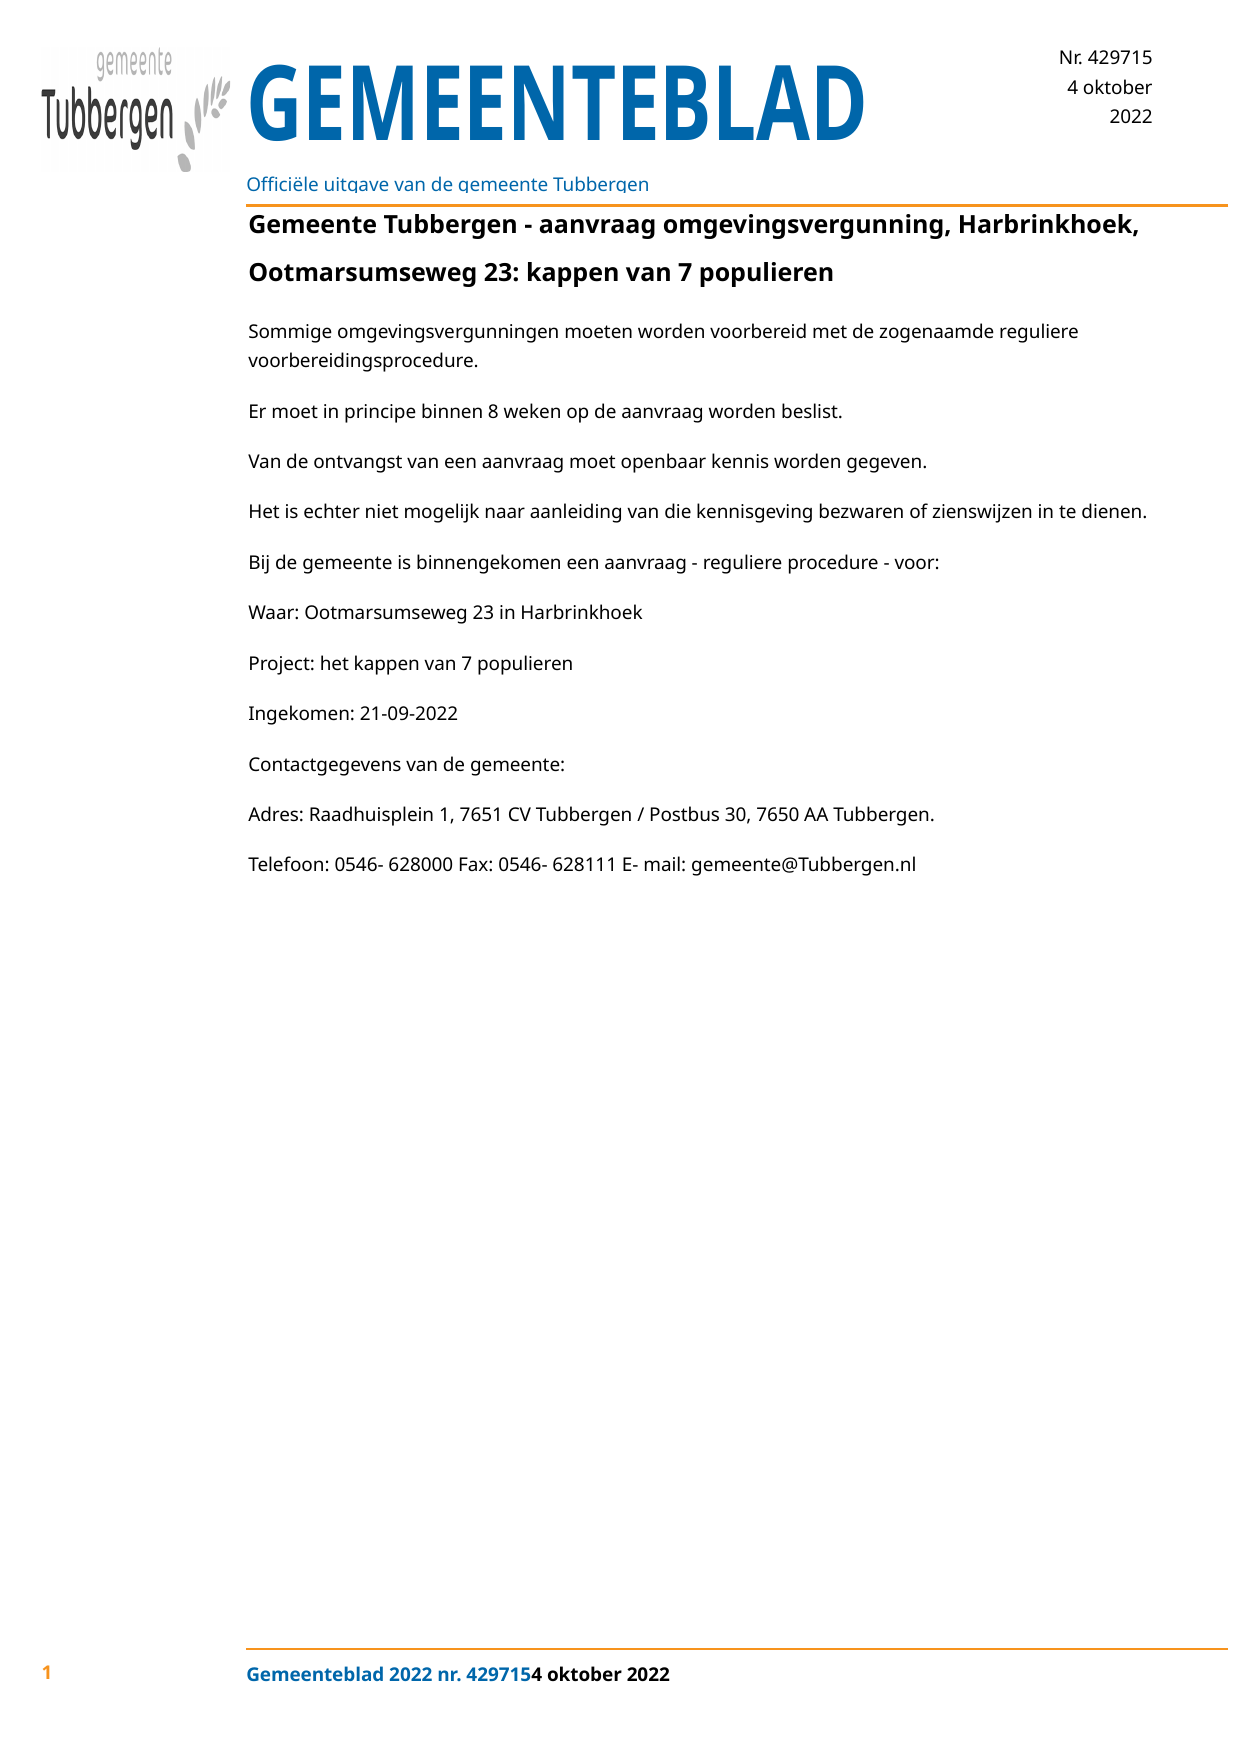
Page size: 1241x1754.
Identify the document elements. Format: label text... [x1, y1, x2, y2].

picture [41, 47, 231, 172]
text Ingekomen: 21-09-2022 [248, 700, 1152, 726]
text Sommige omgevingsvergunningen moeten worden voorbereid met de zogenaamde reguliere voorbereidingsprocedure. [248, 318, 1152, 373]
text Er moet in principe binnen 8 weken op de aanvraag worden beslist. [248, 398, 1152, 424]
text Telefoon: 0546- 628000 Fax: 0546- 628111 E- mail: gemeente@Tubbergen.nl [248, 852, 1152, 877]
text Adres: Raadhuisplein 1, 7651 CV Tubbergen / Postbus 30, 7650 AA Tubbergen. [248, 801, 1152, 827]
text Waar: Ootmarsumseweg 23 in Harbrinkhoek [248, 599, 1152, 625]
text Gemeente Tubbergen - aanvraag omgevingsvergunning, Harbrinkhoek, Ootmarsumseweg 23: kappen van 7 populieren [248, 207, 1152, 288]
text Project: het kappen van 7 populieren [248, 650, 1152, 676]
text Het is echter niet mogelijk naar aanleiding van die kennisgeving bezwaren of zienswijzen in te dienen. [248, 499, 1152, 524]
text Van de ontvangst van een aanvraag moet openbaar kennis worden gegeven. [248, 448, 1152, 474]
text Contactgegevens van de gemeente: [248, 751, 1152, 777]
text Bij de gemeente is binnengekomen een aanvraag - reguliere procedure - voor: [248, 549, 1152, 575]
